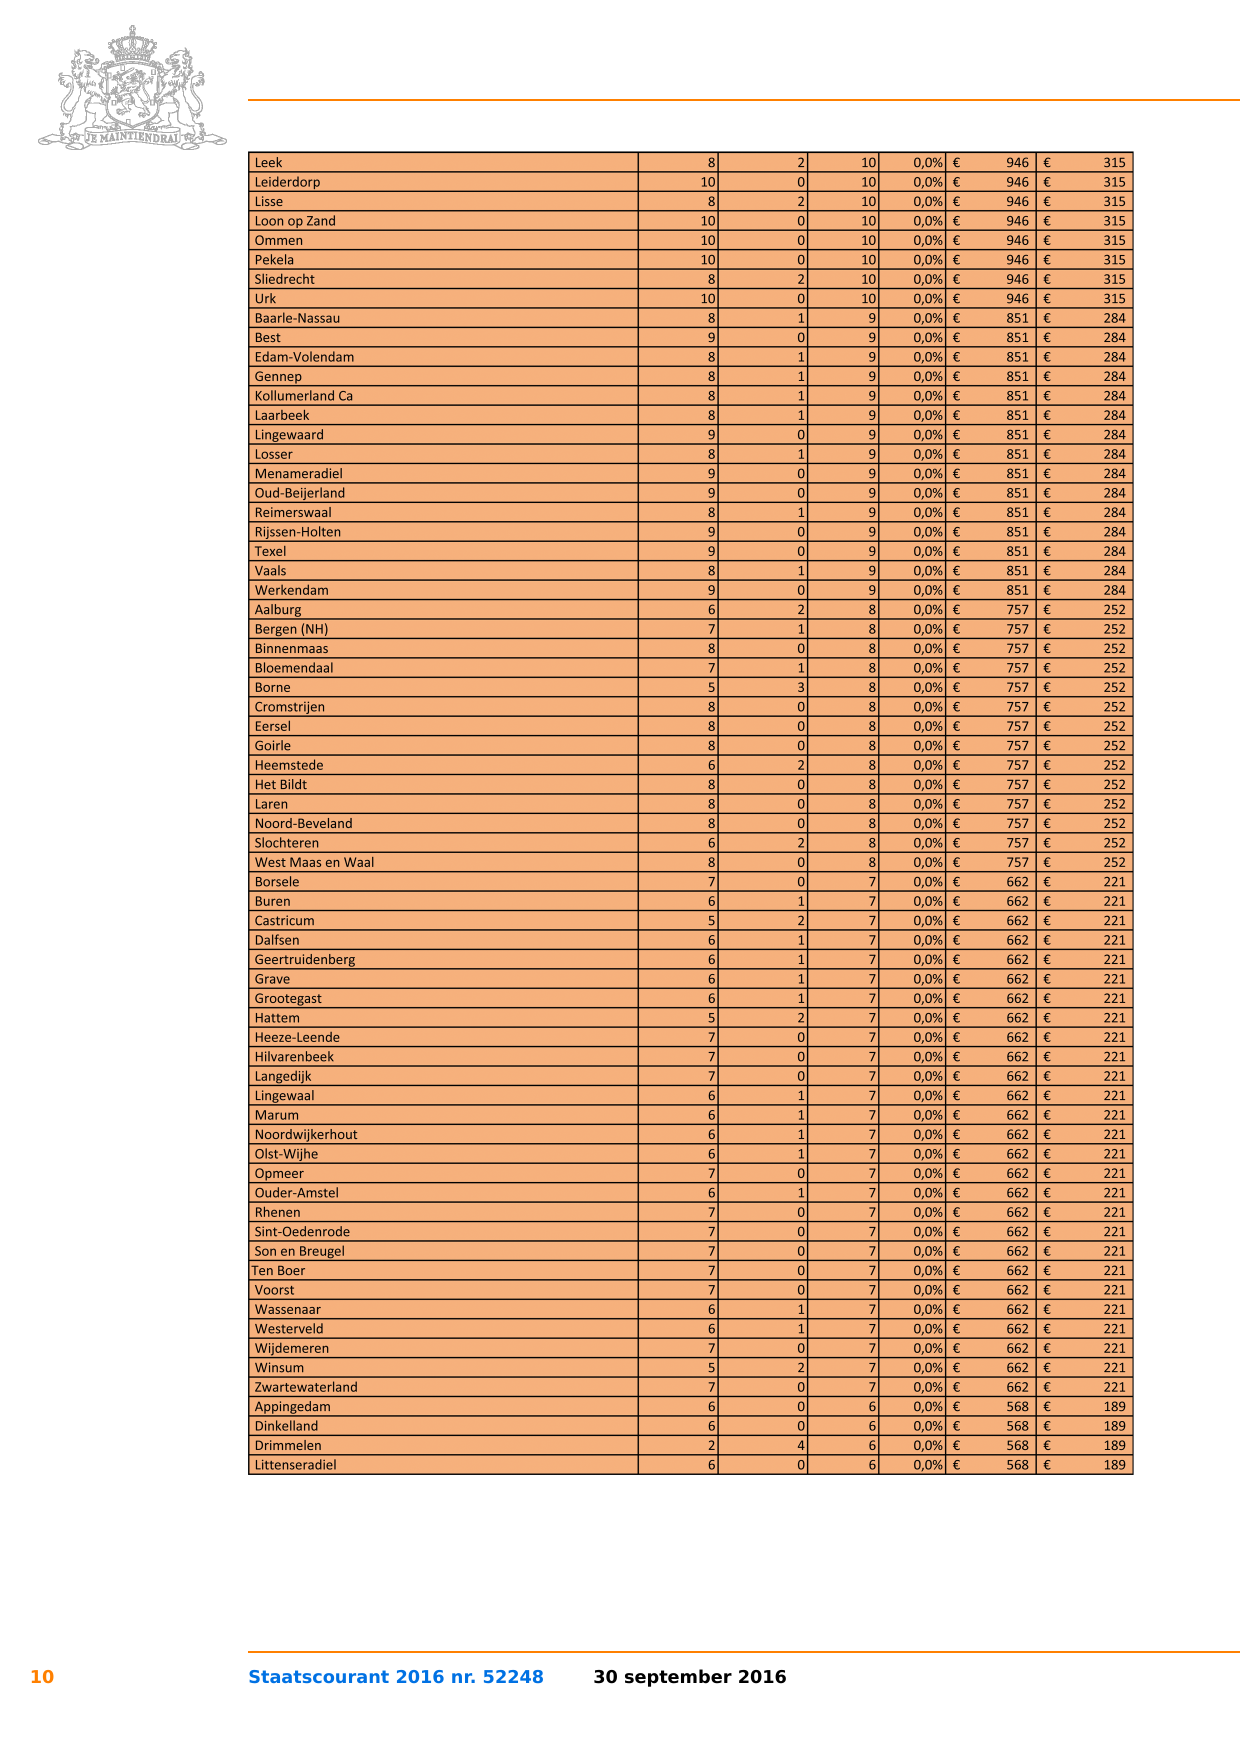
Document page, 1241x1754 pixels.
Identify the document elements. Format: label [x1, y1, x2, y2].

picture [248, 151, 1134, 1475]
picture [38, 25, 227, 150]
